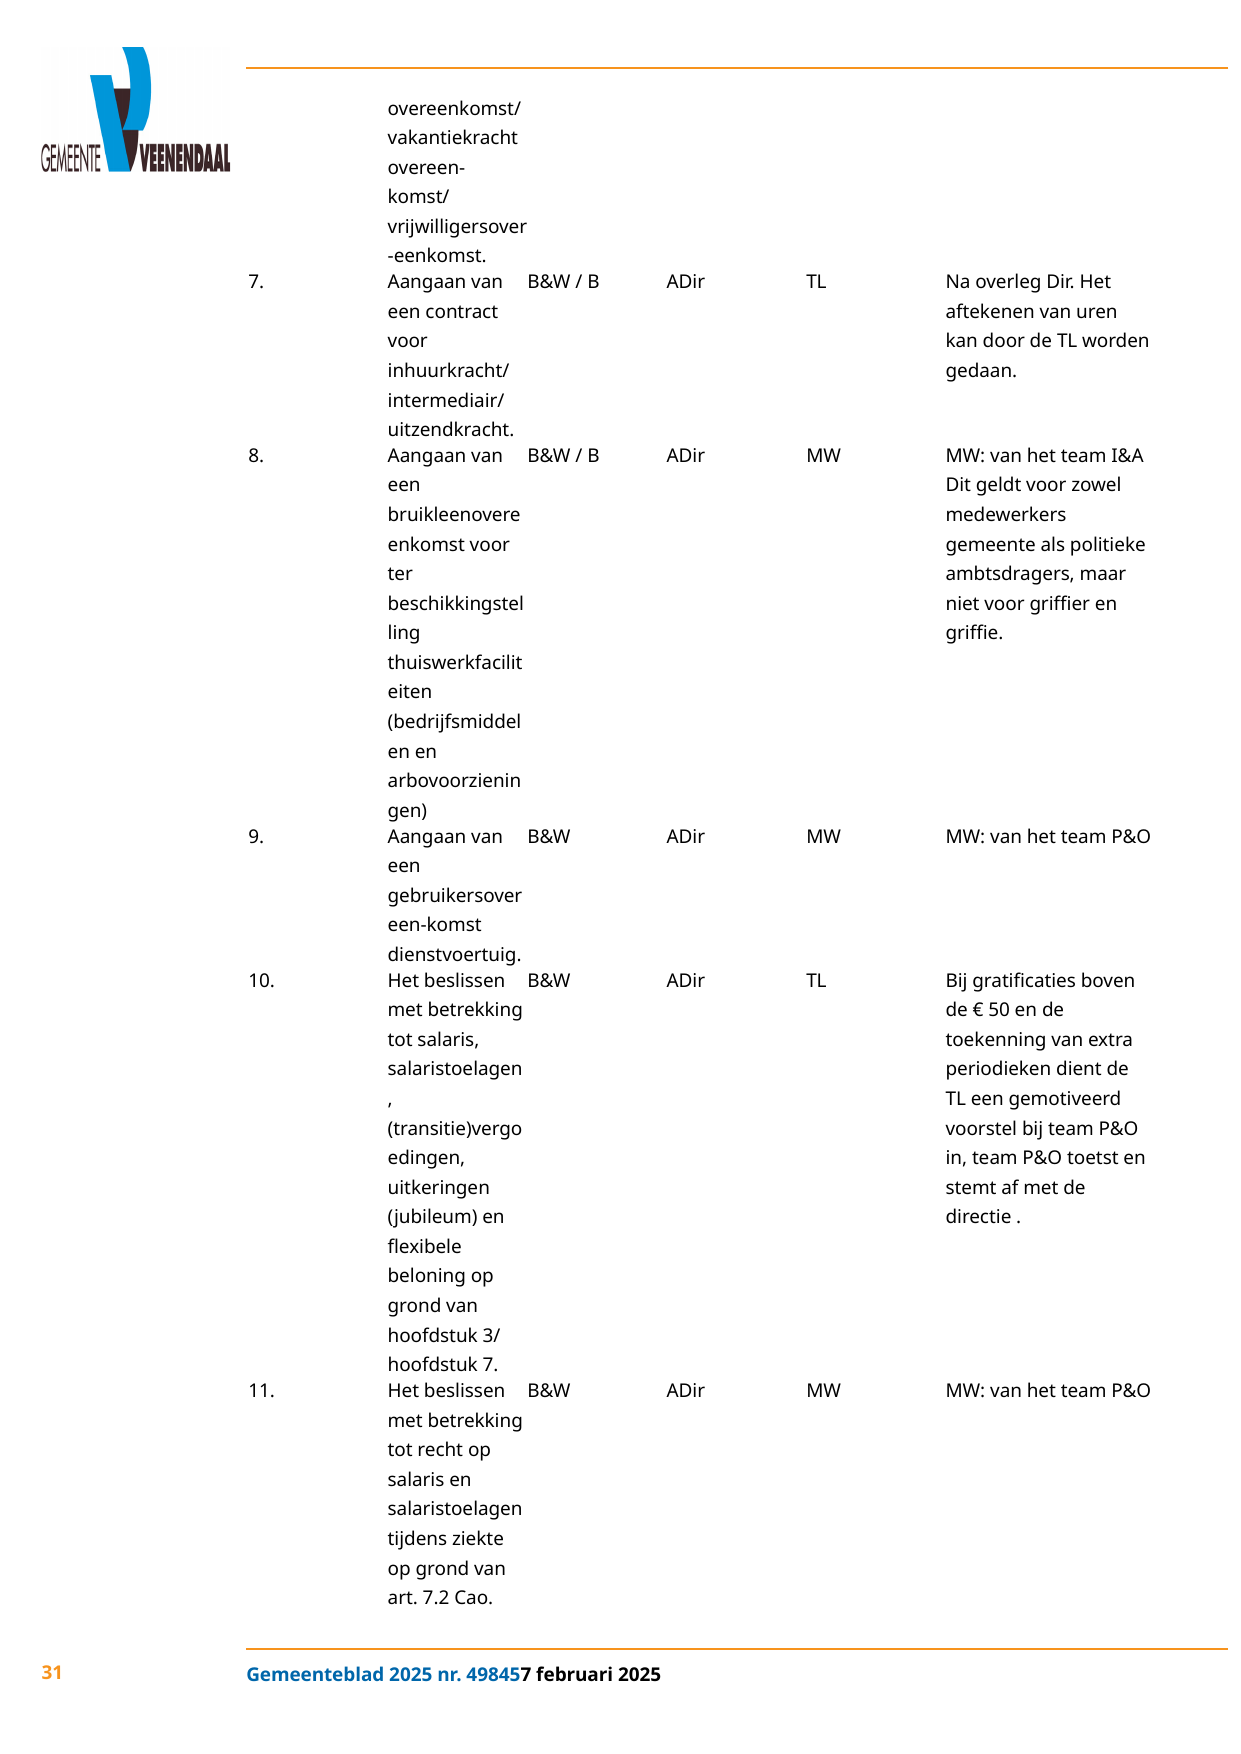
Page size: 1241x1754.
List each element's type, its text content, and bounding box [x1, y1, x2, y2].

table_cell B&W / B [527, 442, 666, 823]
table_cell MW: van het team P&O [945, 1377, 1152, 1610]
table_cell [248, 269, 387, 442]
table_cell B&W [527, 823, 666, 967]
table_cell [248, 442, 387, 823]
table_cell MW: van het team P&O [945, 823, 1152, 967]
table_cell [248, 95, 387, 268]
table_cell ADir [666, 823, 806, 967]
picture [41, 47, 130, 172]
table_cell [248, 1377, 387, 1610]
table_cell ADir [666, 269, 806, 442]
table_cell Het beslissen met betrekking tot salaris, salaristoelagen, (transitie)vergoedingen, uitkeringen (jubileum) en flexibele beloning op grond van hoofdstuk 3/ hoofdstuk 7. [388, 967, 527, 1377]
table_cell Na overleg Dir. Het aftekenen van uren kan door de TL worden gedaan. [945, 269, 1152, 442]
table_cell [527, 95, 666, 268]
table_cell Aangaan van een gebruikersovereen-komst dienstvoertuig. [388, 823, 527, 967]
table_cell [248, 967, 387, 1377]
table_cell [806, 95, 945, 268]
table_cell Bij gratificaties boven de € 50 en de toekenning van extra periodieken dient de TL een gemotiveerd voorstel bij team P&O in, team P&O toetst en stemt af met de directie . [945, 967, 1152, 1377]
table_cell TL [806, 967, 945, 1377]
picture [123, 47, 231, 172]
table_cell Het beslissen met betrekking tot recht op salaris en salaristoelagen tijdens ziekte op grond van art. 7.2 Cao. [388, 1377, 527, 1610]
table_cell Aangaan van een bruikleenovereenkomst voor ter beschikkingstelling thuiswerkfaciliteiten (bedrijfsmiddelen en arbovoorzieningen) [388, 442, 527, 823]
table_cell Aangaan van een contract voor inhuurkracht/ intermediair/ uitzendkracht. [388, 269, 527, 442]
table_cell ADir [666, 442, 806, 823]
table_cell MW: van het team I&A Dit geldt voor zowel medewerkers gemeente als politieke ambtsdragers, maar niet voor griffier en griffie. [945, 442, 1152, 823]
table_cell B&W [527, 1377, 666, 1610]
table_cell B&W [527, 967, 666, 1377]
table_cell ADir [666, 967, 806, 1377]
table_cell overeenkomst/ vakantiekrachtovereen-komst/ vrijwilligersover-eenkomst. [388, 95, 527, 268]
table_cell [666, 95, 806, 268]
table_cell MW [806, 442, 945, 823]
table_cell ADir [666, 1377, 806, 1610]
table_cell B&W / B [527, 269, 666, 442]
table_cell MW [806, 823, 945, 967]
table_cell [248, 823, 387, 967]
table_cell TL [806, 269, 945, 442]
table_cell [945, 95, 1152, 268]
table_cell MW [806, 1377, 945, 1610]
